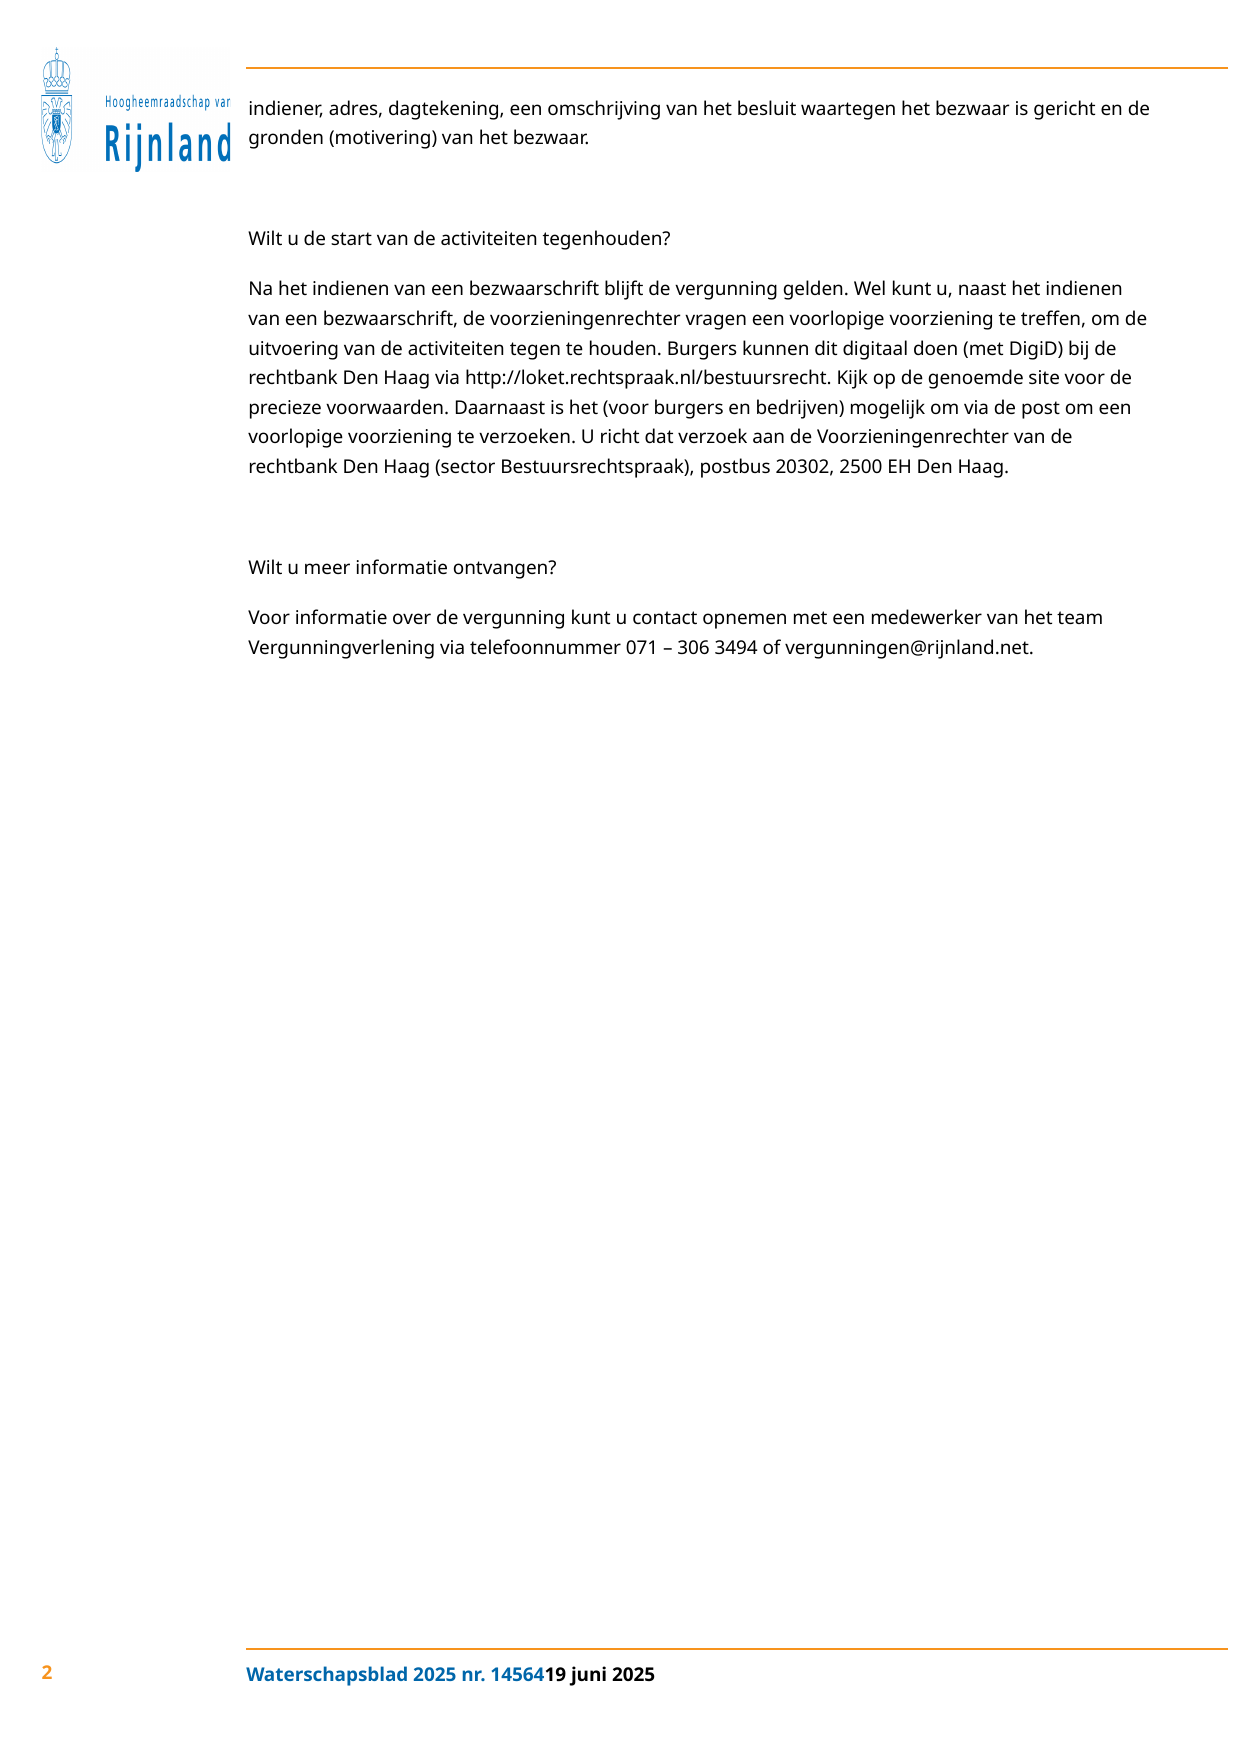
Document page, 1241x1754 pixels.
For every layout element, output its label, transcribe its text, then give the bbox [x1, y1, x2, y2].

text Wilt u de start van de activiteiten tegenhouden? [248, 225, 1152, 251]
text Na het indienen van een bezwaarschrift blijft de vergunning gelden. Wel kunt u, naast het indienen van een bezwaarschrift, de voorzieningenrechter vragen een voorlopige voorziening te treffen, om de uitvoering van de activiteiten tegen te houden. Burgers kunnen dit digitaal doen (met DigiD) bij de rechtbank Den Haag via http://loket.rechtspraak.nl/bestuursrecht. Kijk op de genoemde site voor de precieze voorwaarden. Daarnaast is het (voor burgers en bedrijven) mogelijk om via de post om een voorlopige voorziening te verzoeken. U richt dat verzoek aan de Voorzieningenrechter van de rechtbank Den Haag (sector Bestuursrechtspraak), postbus 20302, 2500 EH Den Haag. [248, 276, 1152, 479]
text indiener, adres, dagtekening, een omschrijving van het besluit waartegen het bezwaar is gericht en de gronden (motivering) van het bezwaar. [248, 95, 1152, 150]
text Voor informatie over de vergunning kunt u contact opnemen met een medewerker van het team Vergunningverlening via telefoonnummer 071 – 306 3494 of vergunningen@rijnland.net. [248, 604, 1152, 660]
picture [41, 47, 231, 172]
text Wilt u meer informatie ontvangen? [248, 554, 1152, 580]
